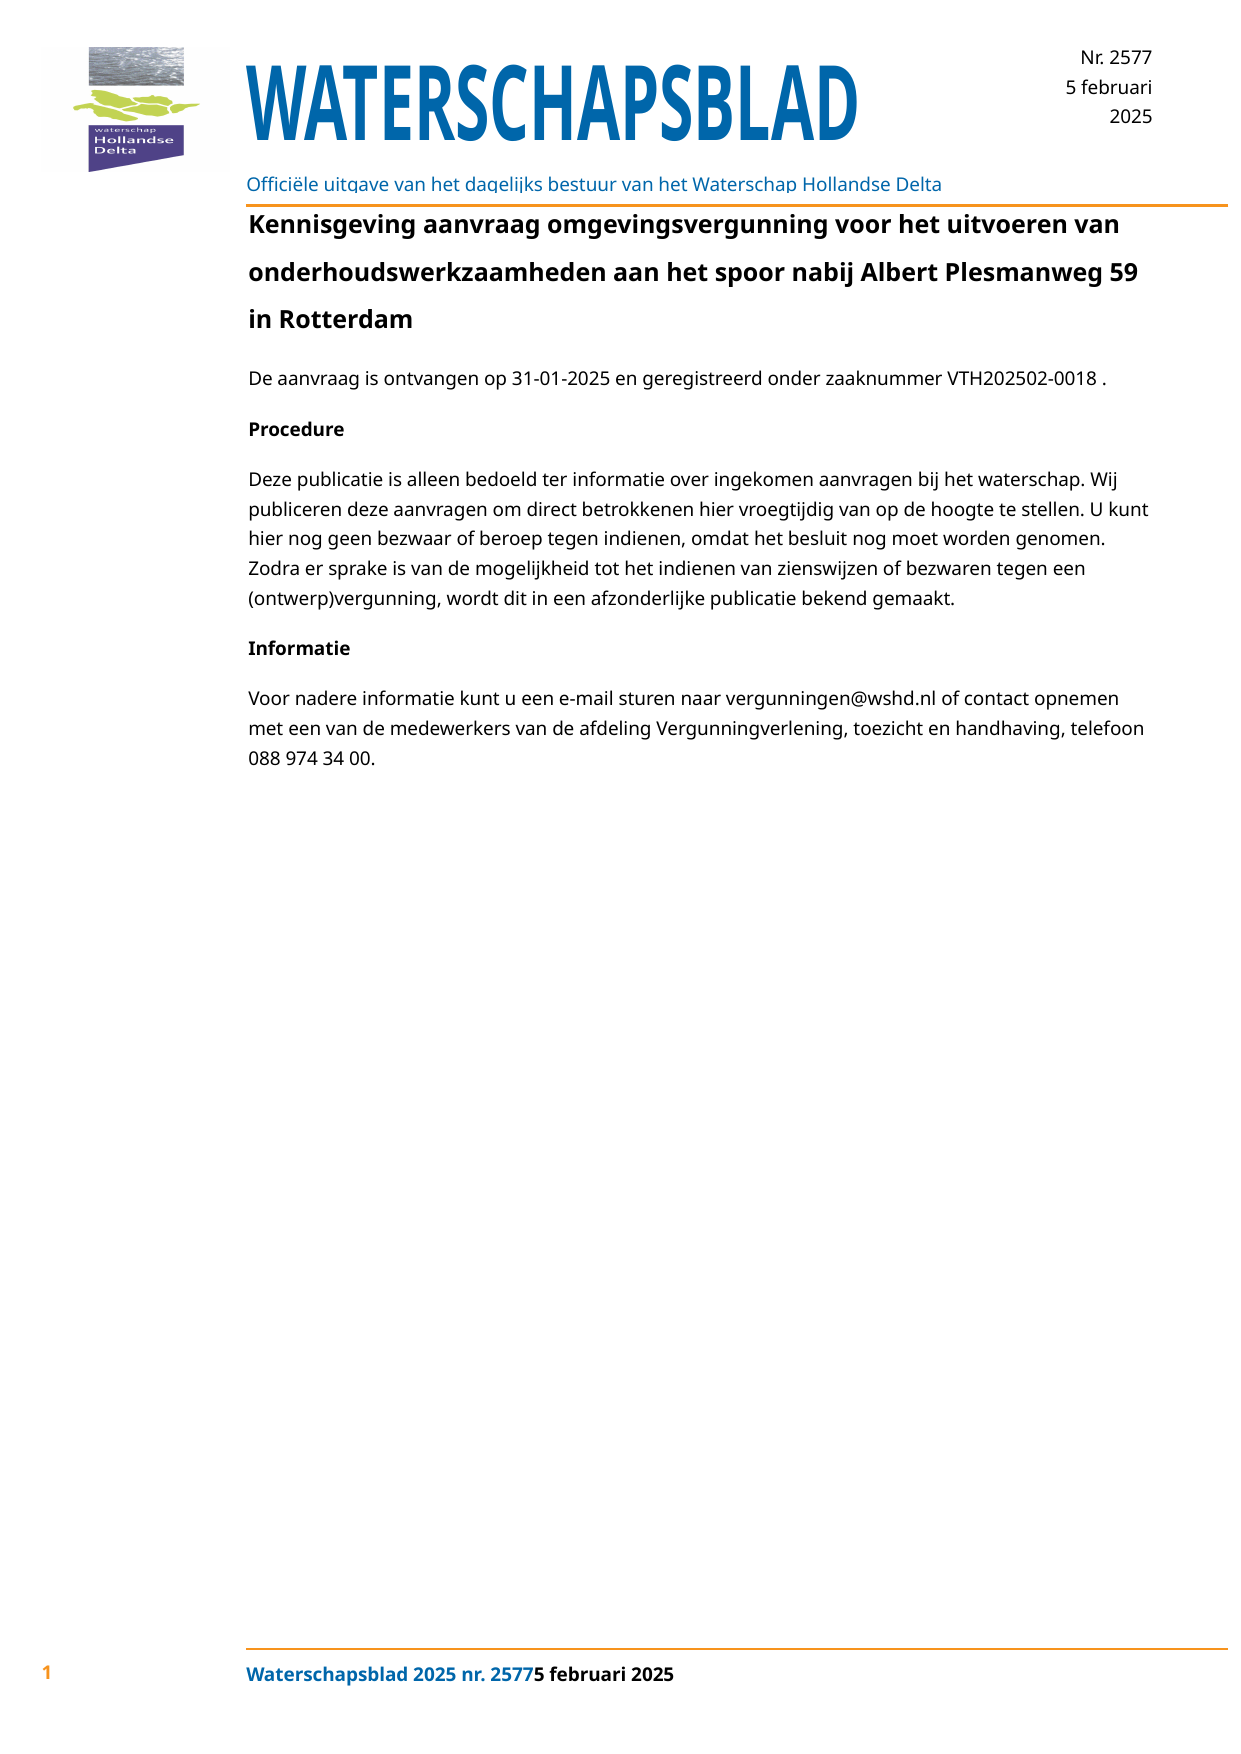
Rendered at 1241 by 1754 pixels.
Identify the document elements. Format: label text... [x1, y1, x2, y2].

text Procedure [248, 416, 1152, 442]
text Informatie [248, 635, 1152, 661]
picture [41, 47, 231, 172]
text Kennisgeving aanvraag omgevingsvergunning voor het uitvoeren van onderhoudswerkzaamheden aan het spoor nabij Albert Plesmanweg 59 in Rotterdam [248, 207, 1152, 336]
text Voor nadere informatie kunt u een e-mail sturen naar vergunningen@wshd.nl of contact opnemen met een van de medewerkers van de afdeling Vergunningverlening, toezicht en handhaving, telefoon 088 974 34 00. [248, 686, 1152, 770]
text Deze publicatie is alleen bedoeld ter informatie over ingekomen aanvragen bij het waterschap. Wij publiceren deze aanvragen om direct betrokkenen hier vroegtijdig van op de hoogte te stellen. U kunt hier nog geen bezwaar of beroep tegen indienen, omdat het besluit nog moet worden genomen. Zodra er sprake is van de mogelijkheid tot het indienen van zienswijzen of bezwaren tegen een (ontwerp)vergunning, wordt dit in een afzonderlijke publicatie bekend gemaakt. [248, 466, 1152, 610]
text De aanvraag is ontvangen op 31-01-2025 en geregistreerd onder zaaknummer VTH202502-0018 . [248, 366, 1152, 391]
